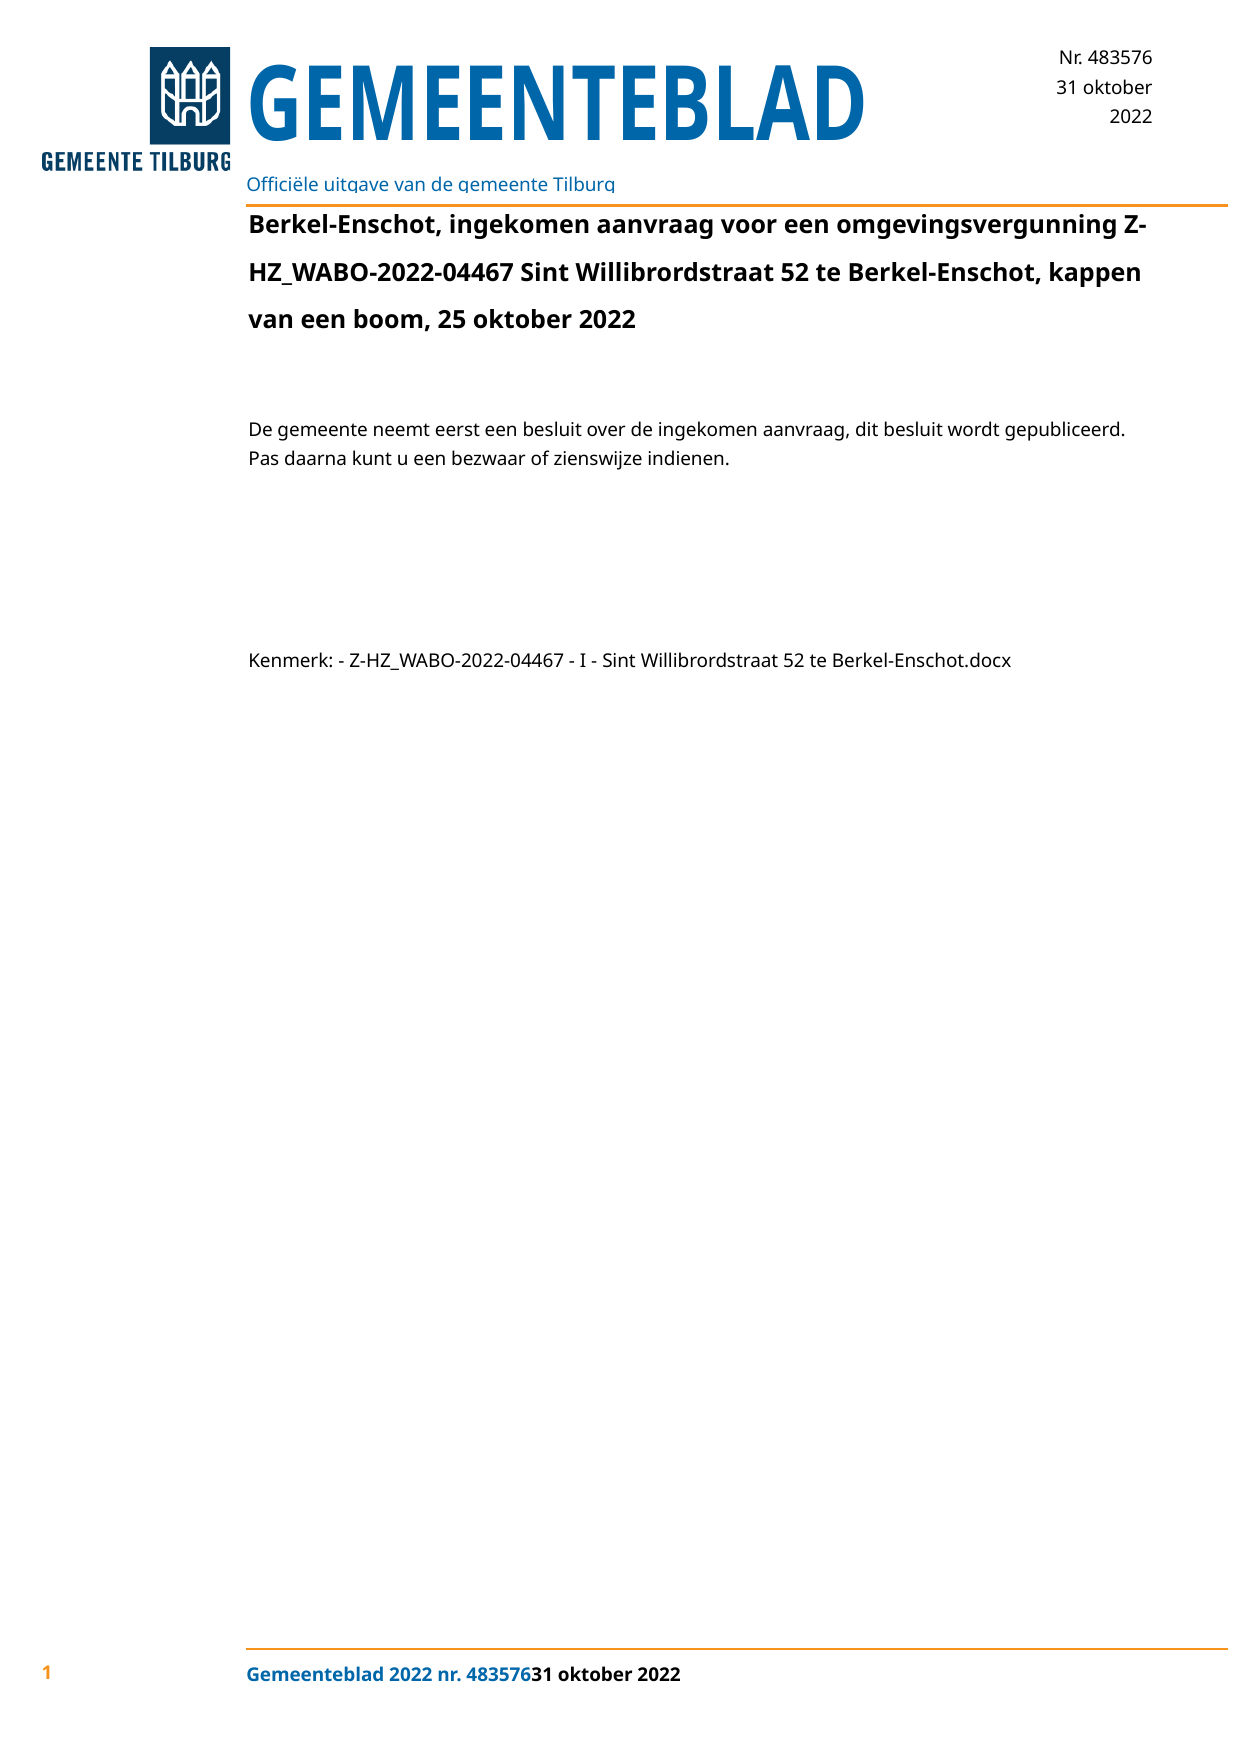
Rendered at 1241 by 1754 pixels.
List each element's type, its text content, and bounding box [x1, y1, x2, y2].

text De gemeente neemt eerst een besluit over de ingekomen aanvraag, dit besluit wordt gepubliceerd. Pas daarna kunt u een bezwaar of zienswijze indienen. [248, 416, 1152, 471]
picture [41, 47, 231, 172]
text Kenmerk: - Z-HZ_WABO-2022-04467 - I - Sint Willibrordstraat 52 te Berkel-Enschot.docx [248, 647, 1152, 673]
text Berkel-Enschot, ingekomen aanvraag voor een omgevingsvergunning Z-HZ_WABO-2022-04467 Sint Willibrordstraat 52 te Berkel-Enschot, kappen van een boom, 25 oktober 2022 [248, 207, 1152, 336]
